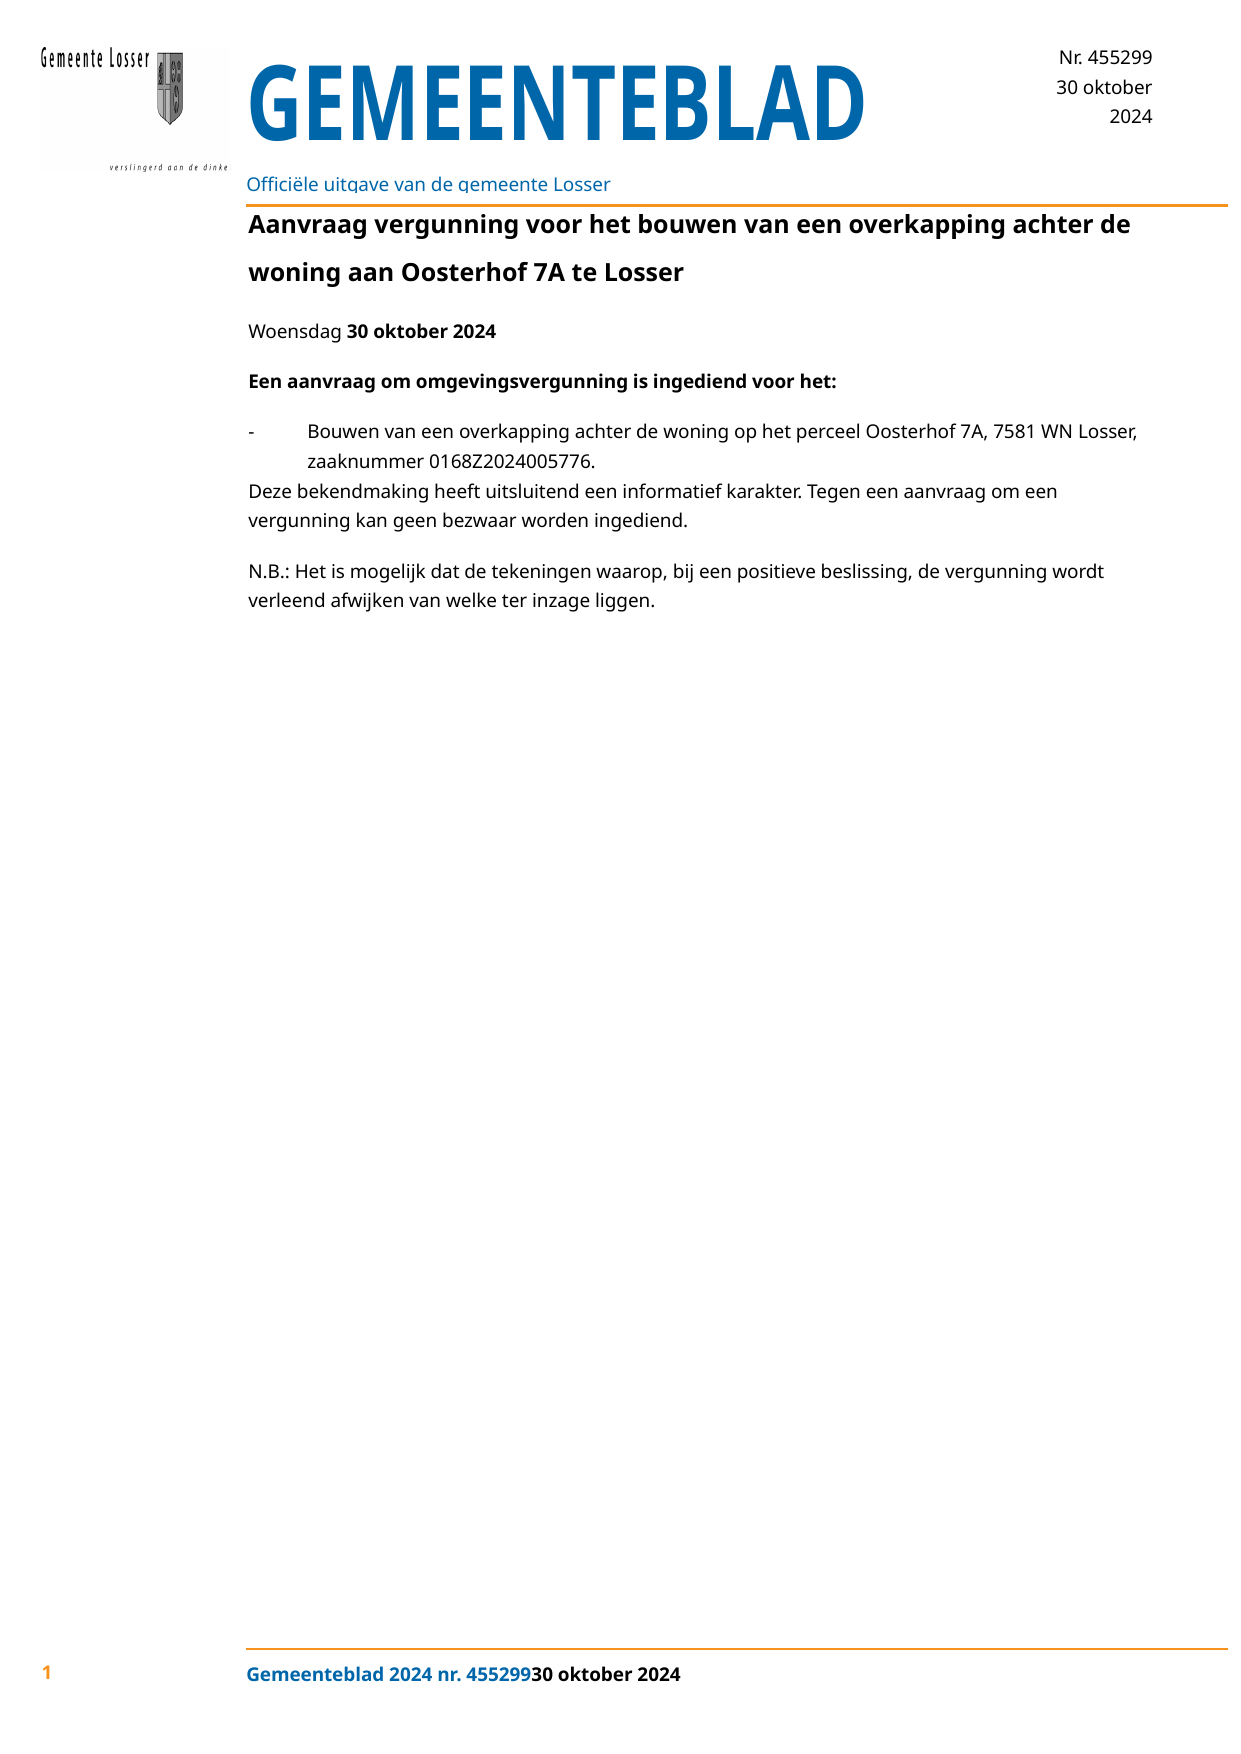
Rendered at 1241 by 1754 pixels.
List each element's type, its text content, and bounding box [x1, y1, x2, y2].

text Woensdag 30 oktober 2024 [248, 318, 1152, 344]
text Aanvraag vergunning voor het bouwen van een overkapping achter de woning aan Oosterhof 7A te Losser [248, 207, 1152, 288]
text Deze bekendmaking heeft uitsluitend een informatief karakter. Tegen een aanvraag om een vergunning kan geen bezwaar worden ingediend. [248, 478, 1152, 533]
text N.B.: Het is mogelijk dat de tekeningen waarop, bij een positieve beslissing, de vergunning wordt verleend afwijken van welke ter inzage liggen. [248, 558, 1152, 613]
picture [41, 47, 231, 172]
list Bouwen van een overkapping achter de woning op het perceel Oosterhof 7A, 7581 WN Losser, zaaknummer 0168Z2024005776. [248, 419, 1152, 474]
text Een aanvraag om omgevingsvergunning is ingediend voor het: [248, 368, 1152, 394]
